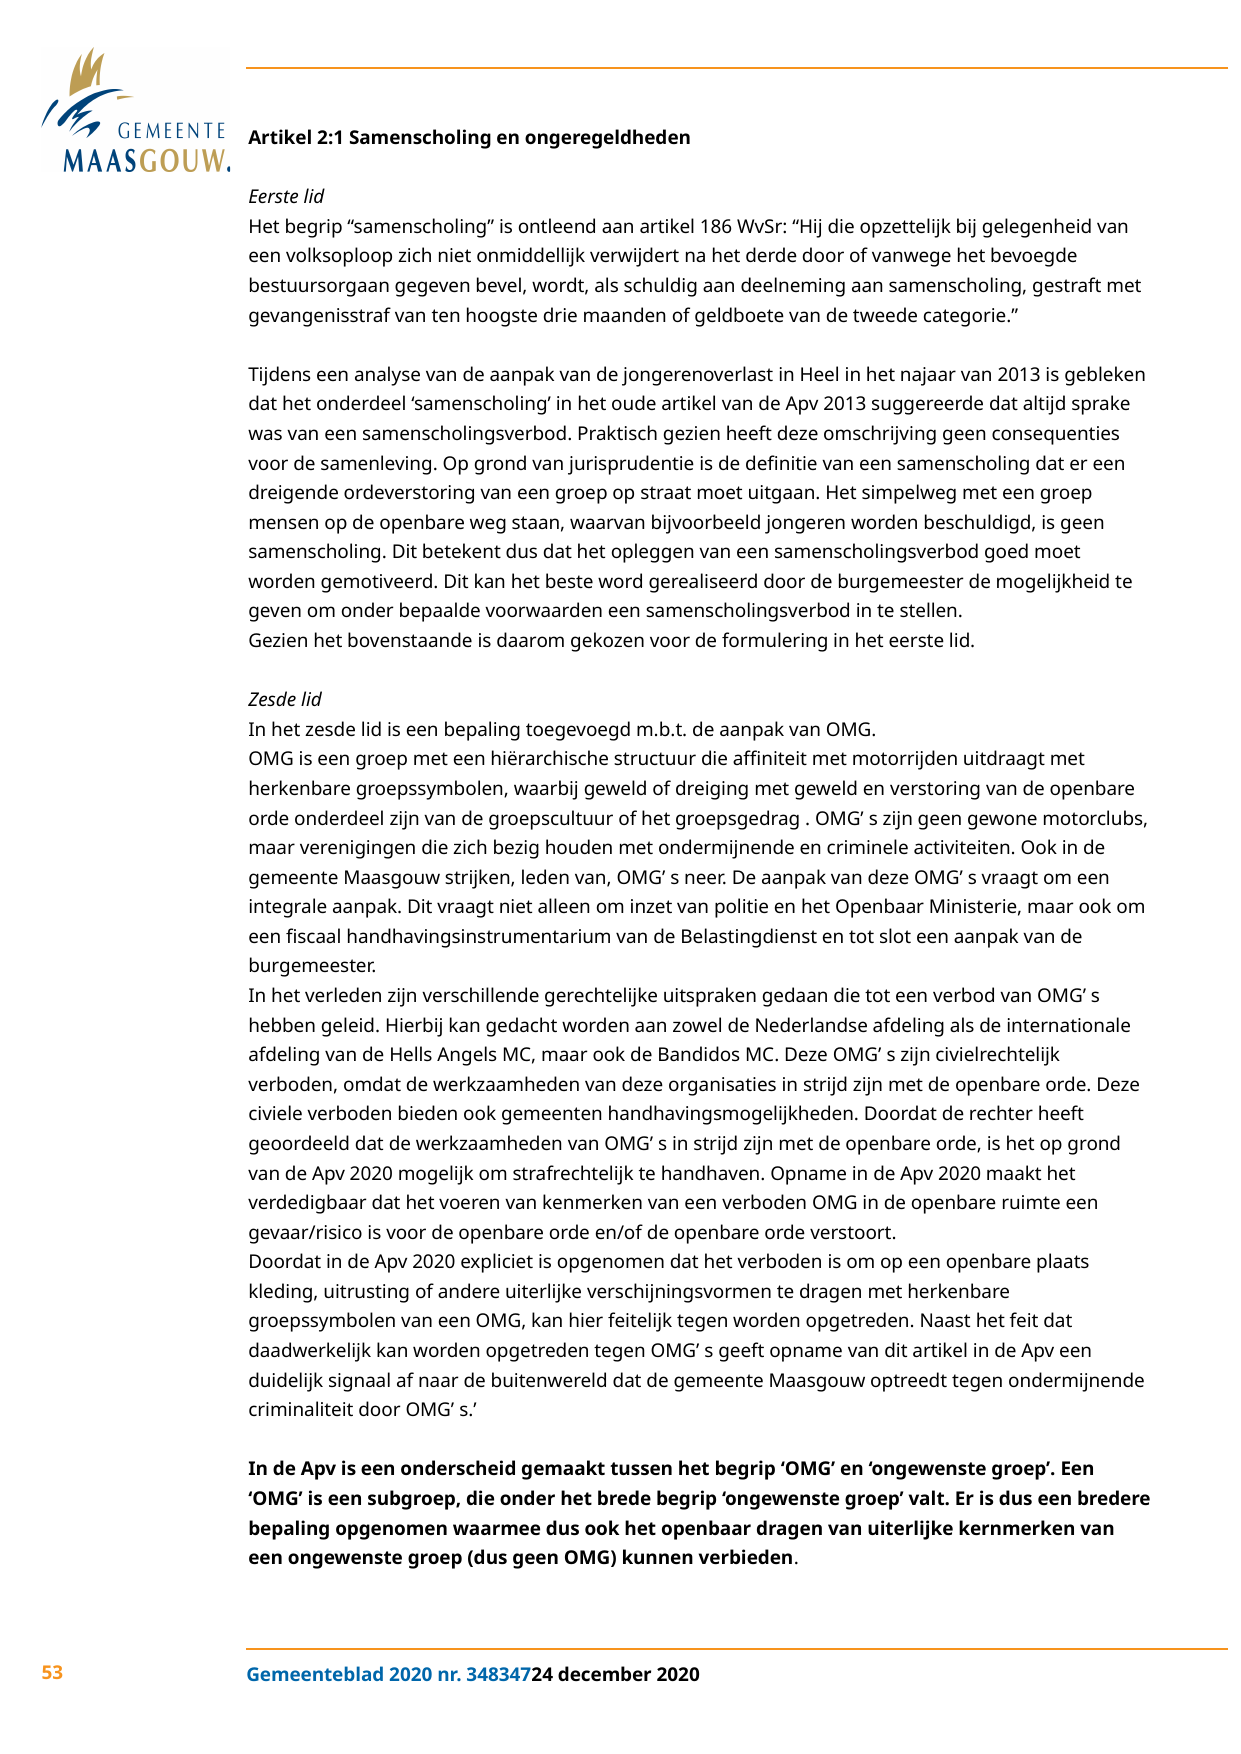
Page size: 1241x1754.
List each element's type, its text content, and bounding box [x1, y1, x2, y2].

text Doordat in de Apv 2020 expliciet is opgenomen dat het verboden is om op een openbare plaats kleding, uitrusting of andere uiterlijke verschijningsvormen te dragen met herkenbare groepssymbolen van een OMG, kan hier feitelijk tegen worden opgetreden. Naast het feit dat daadwerkelijk kan worden opgetreden tegen OMG’ s geeft opname van dit artikel in de Apv een duidelijk signaal af naar de buitenwereld dat de gemeente Maasgouw optreedt tegen ondermijnende criminaliteit door OMG’ s.’ [248, 1248, 1152, 1422]
text Gezien het bovenstaande is daarom gekozen voor de formulering in het eerste lid. [248, 627, 1152, 653]
text Het begrip “samenscholing” is ontleend aan artikel 186 WvSr: “Hij die opzettelijk bij gelegenheid van een volksoploop zich niet onmiddellijk verwijdert na het derde door of vanwege het bevoegde bestuursorgaan gegeven bevel, wordt, als schuldig aan deelneming aan samenscholing, gestraft met gevangenisstraf van ten hoogste drie maanden of geldboete van de tweede categorie.” [248, 213, 1152, 328]
picture [41, 47, 231, 172]
text In de Apv is een onderscheid gemaakt tussen het begrip ‘OMG’ en ‘ongewenste groep’. Een ‘OMG’ is een subgroep, die onder het brede begrip ‘ongewenste groep’ valt. Er is dus een bredere bepaling opgenomen waarmee dus ook het openbaar dragen van uiterlijke kernmerken van een ongewenste groep (dus geen OMG) kunnen verbieden. [248, 1456, 1152, 1570]
text Artikel 2:1 Samenscholing en ongeregeldheden [248, 124, 1152, 150]
text In het verleden zijn verschillende gerechtelijke uitspraken gedaan die tot een verbod van OMG’ s hebben geleid. Hierbij kan gedacht worden aan zowel de Nederlandse afdeling als de internationale afdeling van de Hells Angels MC, maar ook de Bandidos MC. Deze OMG’ s zijn civielrechtelijk verboden, omdat de werkzaamheden van deze organisaties in strijd zijn met de openbare orde. Deze civiele verboden bieden ook gemeenten handhavingsmogelijkheden. Doordat de rechter heeft geoordeeld dat de werkzaamheden van OMG’ s in strijd zijn met de openbare orde, is het op grond van de Apv 2020 mogelijk om strafrechtelijk te handhaven. Opname in de Apv 2020 maakt het verdedigbaar dat het voeren van kenmerken van een verboden OMG in de openbare ruimte een gevaar/risico is voor de openbare orde en/of de openbare orde verstoort. [248, 982, 1152, 1245]
text In het zesde lid is een bepaling toegevoegd m.b.t. de aanpak van OMG. [248, 716, 1152, 742]
text Eerste lid [248, 183, 1152, 209]
text Zesde lid [248, 686, 1152, 712]
text Tijdens een analyse van de aanpak van de jongerenoverlast in Heel in het najaar van 2013 is gebleken dat het onderdeel ‘samenscholing’ in het oude artikel van de Apv 2013 suggereerde dat altijd sprake was van een samenscholingsverbod. Praktisch gezien heeft deze omschrijving geen consequenties voor de samenleving. Op grond van jurisprudentie is de definitie van een samenscholing dat er een dreigende ordeverstoring van een groep op straat moet uitgaan. Het simpelweg met een groep mensen op de openbare weg staan, waarvan bijvoorbeeld jongeren worden beschuldigd, is geen samenscholing. Dit betekent dus dat het opleggen van een samenscholingsverbod goed moet worden gemotiveerd. Dit kan het beste word gerealiseerd door de burgemeester de mogelijkheid te geven om onder bepaalde voorwaarden een samenscholingsverbod in te stellen. [248, 361, 1152, 623]
text OMG is een groep met een hiërarchische structuur die affiniteit met motorrijden uitdraagt met herkenbare groepssymbolen, waarbij geweld of dreiging met geweld en verstoring van de openbare orde onderdeel zijn van de groepscultuur of het groepsgedrag . OMG’ s zijn geen gewone motorclubs, maar verenigingen die zich bezig houden met ondermijnende en criminele activiteiten. Ook in de gemeente Maasgouw strijken, leden van, OMG’ s neer. De aanpak van deze OMG’ s vraagt om een integrale aanpak. Dit vraagt niet alleen om inzet van politie en het Openbaar Ministerie, maar ook om een fiscaal handhavingsinstrumentarium van de Belastingdienst en tot slot een aanpak van de burgemeester. [248, 746, 1152, 978]
